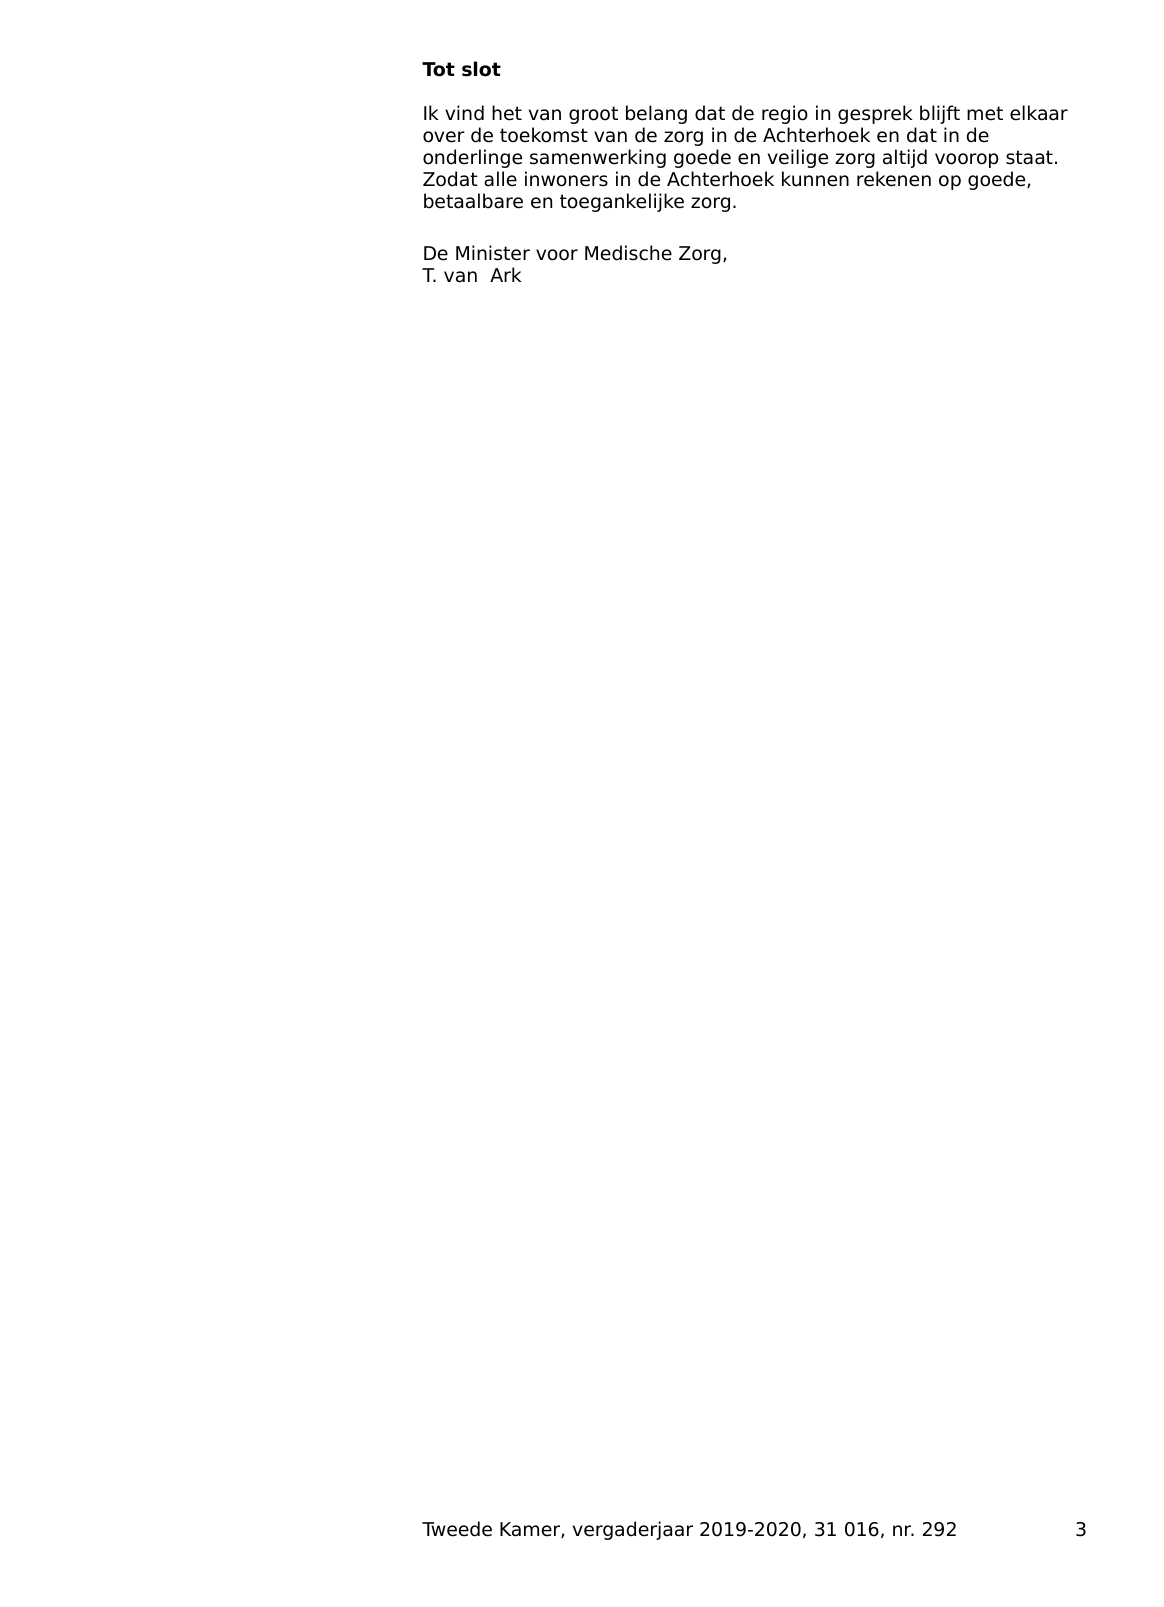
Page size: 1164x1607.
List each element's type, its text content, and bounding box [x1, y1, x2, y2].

subtitle Tot slot [422, 59, 1087, 81]
text Ik vind het van groot belang dat de regio in gesprek blijft met elkaar over de toekomst van de zorg in de Achterhoek en dat in de onderlinge samenwerking goede en veilige zorg altijd voorop staat. Zodat alle inwoners in de Achterhoek kunnen rekenen op goede, betaalbare en toegankelijke zorg. [422, 103, 1087, 213]
text De Minister voor Medische Zorg, T. van Ark [422, 243, 1087, 287]
